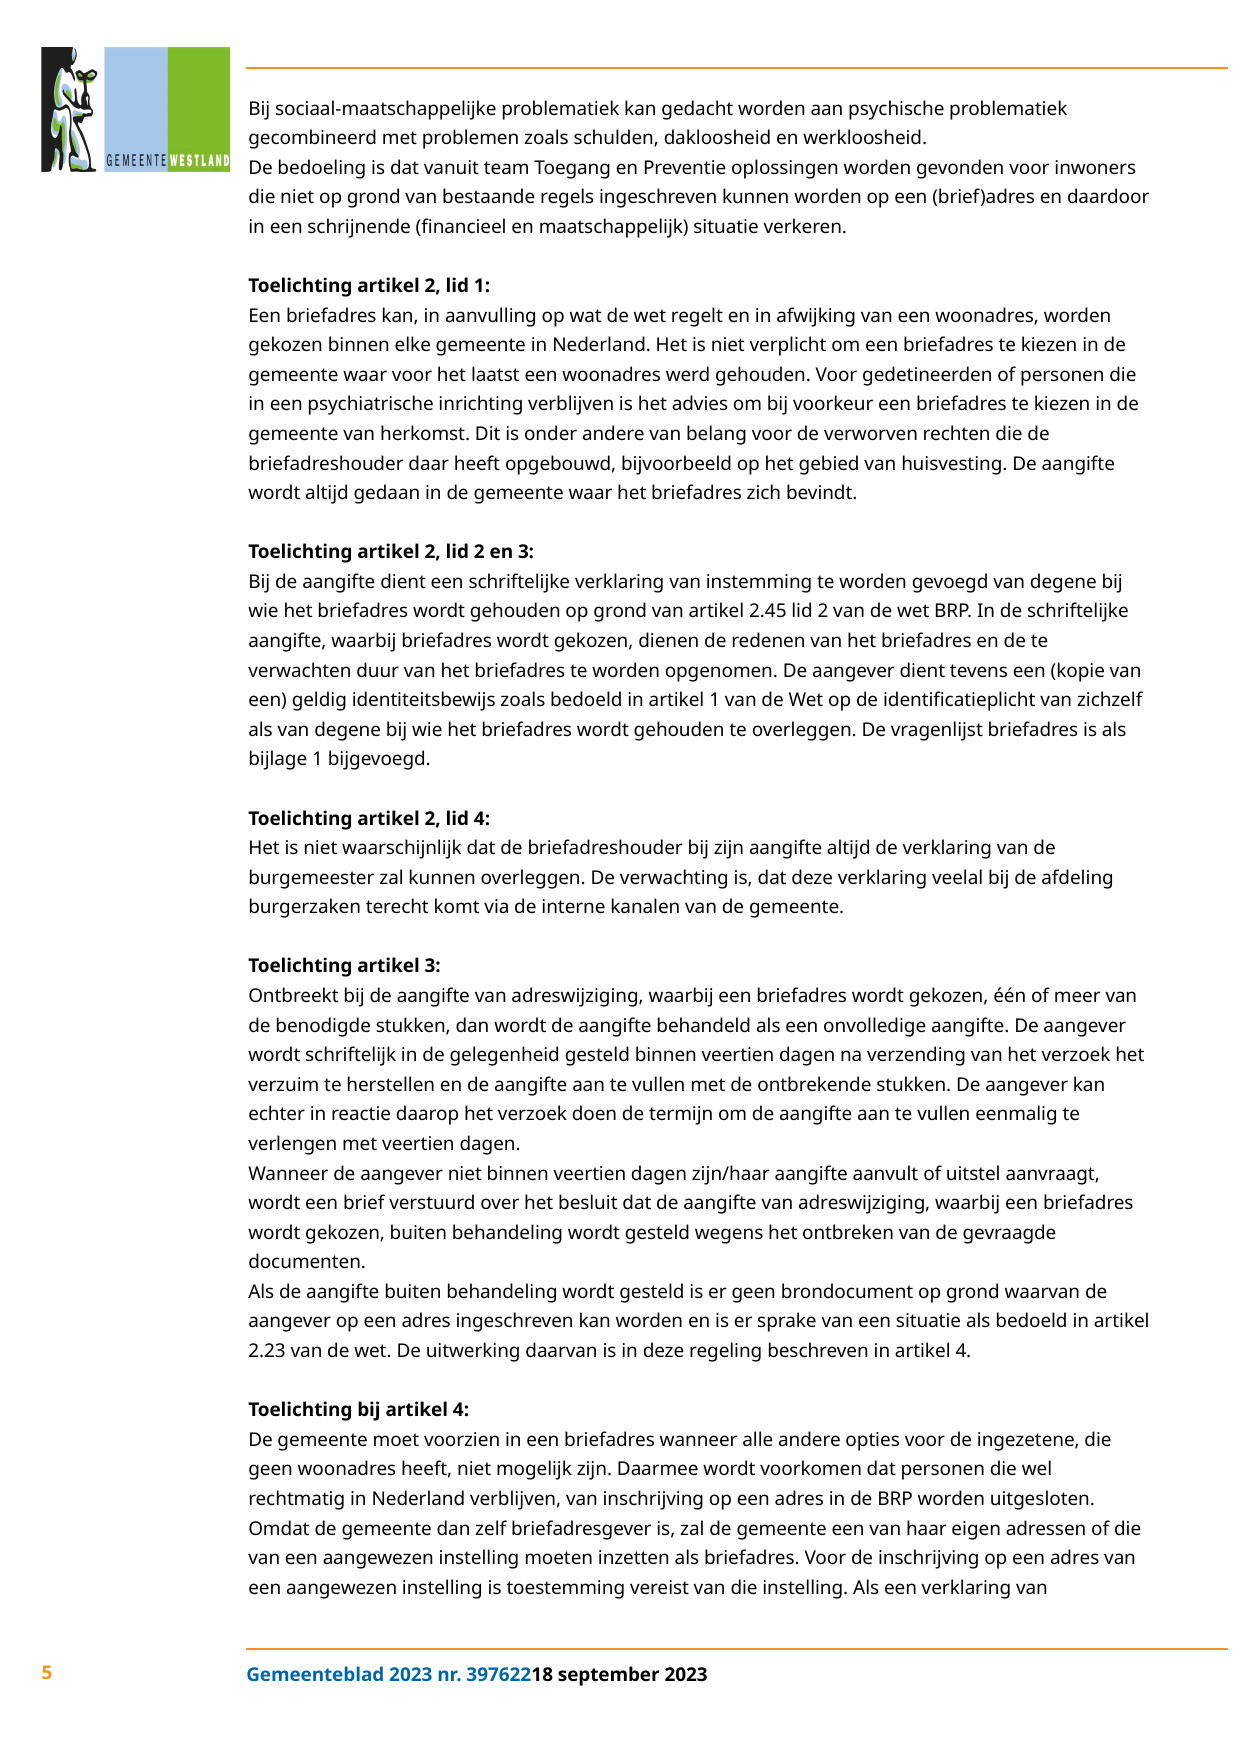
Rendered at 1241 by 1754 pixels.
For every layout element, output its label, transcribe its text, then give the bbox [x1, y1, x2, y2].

text Als de aangifte buiten behandeling wordt gesteld is er geen brondocument op grond waarvan de aangever op een adres ingeschreven kan worden en is er sprake van een situatie als bedoeld in artikel 2.23 van de wet. De uitwerking daarvan is in deze regeling beschreven in artikel 4. [248, 1278, 1152, 1363]
text Toelichting artikel 2, lid 1: [248, 272, 1152, 298]
text Een briefadres kan, in aanvulling op wat de wet regelt en in afwijking van een woonadres, worden gekozen binnen elke gemeente in Nederland. Het is niet verplicht om een briefadres te kiezen in de gemeente waar voor het laatst een woonadres werd gehouden. Voor gedetineerden of personen die in een psychiatrische inrichting verblijven is het advies om bij voorkeur een briefadres te kiezen in de gemeente van herkomst. Dit is onder andere van belang voor de verworven rechten die de briefadreshouder daar heeft opgebouwd, bijvoorbeeld op het gebied van huisvesting. De aangifte wordt altijd gedaan in de gemeente waar het briefadres zich bevindt. [248, 302, 1152, 505]
text Wanneer de aangever niet binnen veertien dagen zijn/haar aangifte aanvult of uitstel aanvraagt, wordt een brief verstuurd over het besluit dat de aangifte van adreswijziging, waarbij een briefadres wordt gekozen, buiten behandeling wordt gesteld wegens het ontbreken van de gevraagde documenten. [248, 1160, 1152, 1274]
text De gemeente moet voorzien in een briefadres wanneer alle andere opties voor de ingezetene, die geen woonadres heeft, niet mogelijk zijn. Daarmee wordt voorkomen dat personen die wel rechtmatig in Nederland verblijven, van inschrijving op een adres in de BRP worden uitgesloten. [248, 1426, 1152, 1511]
text Toelichting artikel 2, lid 4: [248, 805, 1152, 831]
text Bij de aangifte dient een schriftelijke verklaring van instemming te worden gevoegd van degene bij wie het briefadres wordt gehouden op grond van artikel 2.45 lid 2 van de wet BRP. In de schriftelijke aangifte, waarbij briefadres wordt gekozen, dienen de redenen van het briefadres en de te verwachten duur van het briefadres te worden opgenomen. De aangever dient tevens een (kopie van een) geldig identiteitsbewijs zoals bedoeld in artikel 1 van de Wet op de identificatieplicht van zichzelf als van degene bij wie het briefadres wordt gehouden te overleggen. De vragenlijst briefadres is als bijlage 1 bijgevoegd. [248, 568, 1152, 771]
text Toelichting bij artikel 4: [248, 1396, 1152, 1422]
text Toelichting artikel 3: [248, 953, 1152, 978]
text Bij sociaal-maatschappelijke problematiek kan gedacht worden aan psychische problematiek gecombineerd met problemen zoals schulden, dakloosheid en werkloosheid. [248, 95, 1152, 150]
text Toelichting artikel 2, lid 2 en 3: [248, 538, 1152, 564]
text Ontbreekt bij de aangifte van adreswijziging, waarbij een briefadres wordt gekozen, één of meer van de benodigde stukken, dan wordt de aangifte behandeld als een onvolledige aangifte. De aangever wordt schriftelijk in de gelegenheid gesteld binnen veertien dagen na verzending van het verzoek het verzuim te herstellen en de aangifte aan te vullen met de ontbrekende stukken. De aangever kan echter in reactie daarop het verzoek doen de termijn om de aangifte aan te vullen eenmalig te verlengen met veertien dagen. [248, 982, 1152, 1156]
text De bedoeling is dat vanuit team Toegang en Preventie oplossingen worden gevonden voor inwoners die niet op grond van bestaande regels ingeschreven kunnen worden op een (brief)adres en daardoor in een schrijnende (financieel en maatschappelijk) situatie verkeren. [248, 154, 1152, 239]
text Het is niet waarschijnlijk dat de briefadreshouder bij zijn aangifte altijd de verklaring van de burgemeester zal kunnen overleggen. De verwachting is, dat deze verklaring veelal bij de afdeling burgerzaken terecht komt via de interne kanalen van de gemeente. [248, 834, 1152, 919]
picture [41, 47, 231, 172]
text Omdat de gemeente dan zelf briefadresgever is, zal de gemeente een van haar eigen adressen of die van een aangewezen instelling moeten inzetten als briefadres. Voor de inschrijving op een adres van een aangewezen instelling is toestemming vereist van die instelling. Als een verklaring van [248, 1515, 1152, 1600]
